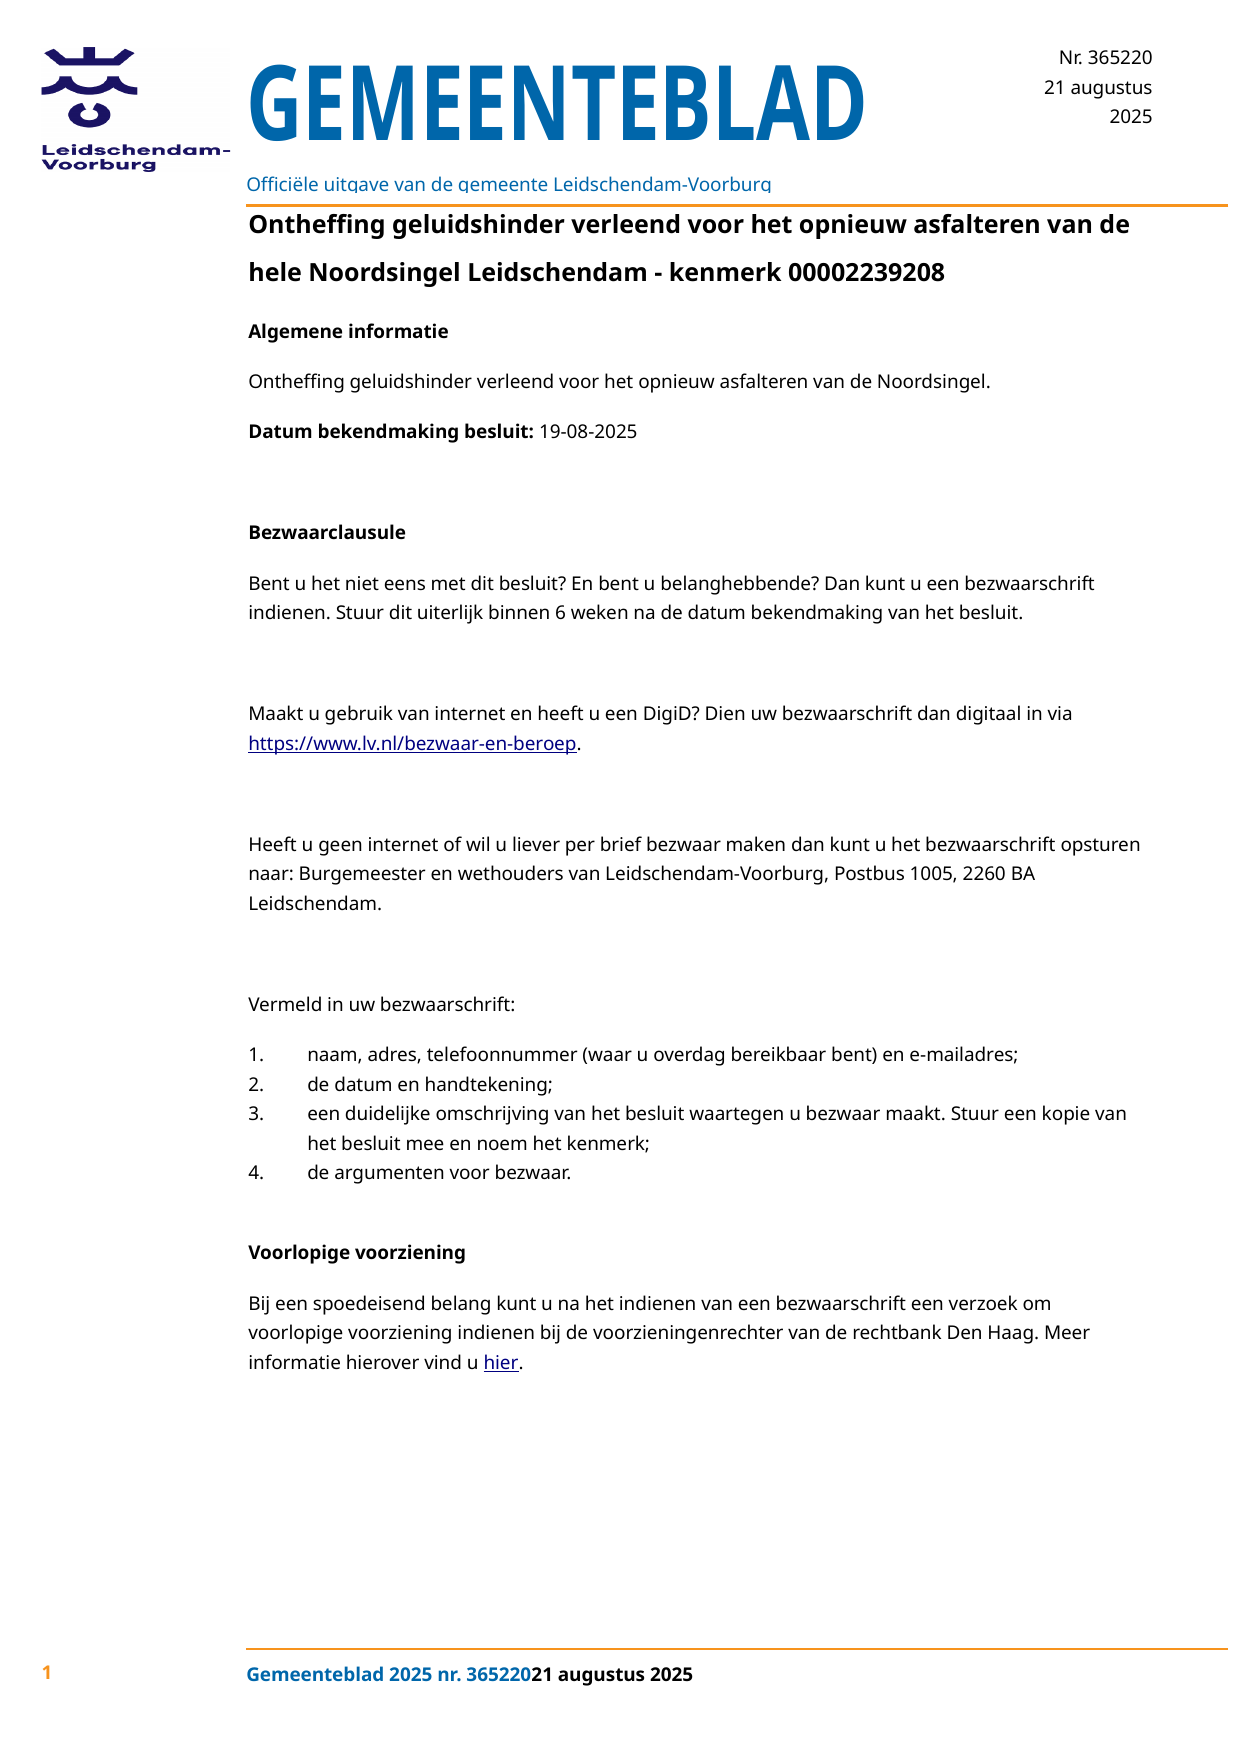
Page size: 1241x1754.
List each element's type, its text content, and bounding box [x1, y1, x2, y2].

text Vermeld in uw bezwaarschrift: [248, 991, 1152, 1017]
text Algemene informatie [248, 318, 1152, 344]
text Bezwaarclausule [248, 519, 1152, 545]
list de datum en handtekening; [248, 1071, 1152, 1097]
text Maakt u gebruik van internet en heeft u een DigiD? Dien uw bezwaarschrift dan digitaal in via https://www.lv.nl/bezwaar-en-beroep. [248, 700, 1152, 756]
list naam, adres, telefoonnummer (waar u overdag bereikbaar bent) en e-mailadres; [248, 1041, 1152, 1067]
list de argumenten voor bezwaar. [248, 1159, 1152, 1185]
text Ontheffing geluidshinder verleend voor het opnieuw asfalteren van de hele Noordsingel Leidschendam - kenmerk 00002239208 [248, 207, 1152, 288]
text Datum bekendmaking besluit: 19-08-2025 [248, 419, 1152, 444]
text Bij een spoedeisend belang kunt u na het indienen van een bezwaarschrift een verzoek om voorlopige voorziening indienen bij de voorzieningenrechter van de rechtbank Den Haag. Meer informatie hierover vind u hier. [248, 1290, 1152, 1375]
text Bent u het niet eens met dit besluit? En bent u belanghebbende? Dan kunt u een bezwaarschrift indienen. Stuur dit uiterlijk binnen 6 weken na de datum bekendmaking van het besluit. [248, 570, 1152, 625]
picture [41, 47, 231, 172]
text Voorlopige voorziening [248, 1239, 1152, 1265]
text Ontheffing geluidshinder verleend voor het opnieuw asfalteren van de Noordsingel. [248, 368, 1152, 394]
text Heeft u geen internet of wil u liever per brief bezwaar maken dan kunt u het bezwaarschrift opsturen naar: Burgemeester en wethouders van Leidschendam-Voorburg, Postbus 1005, 2260 BA Leidschendam. [248, 831, 1152, 916]
list een duidelijke omschrijving van het besluit waartegen u bezwaar maakt. Stuur een kopie van het besluit mee en noem het kenmerk; [248, 1100, 1152, 1156]
